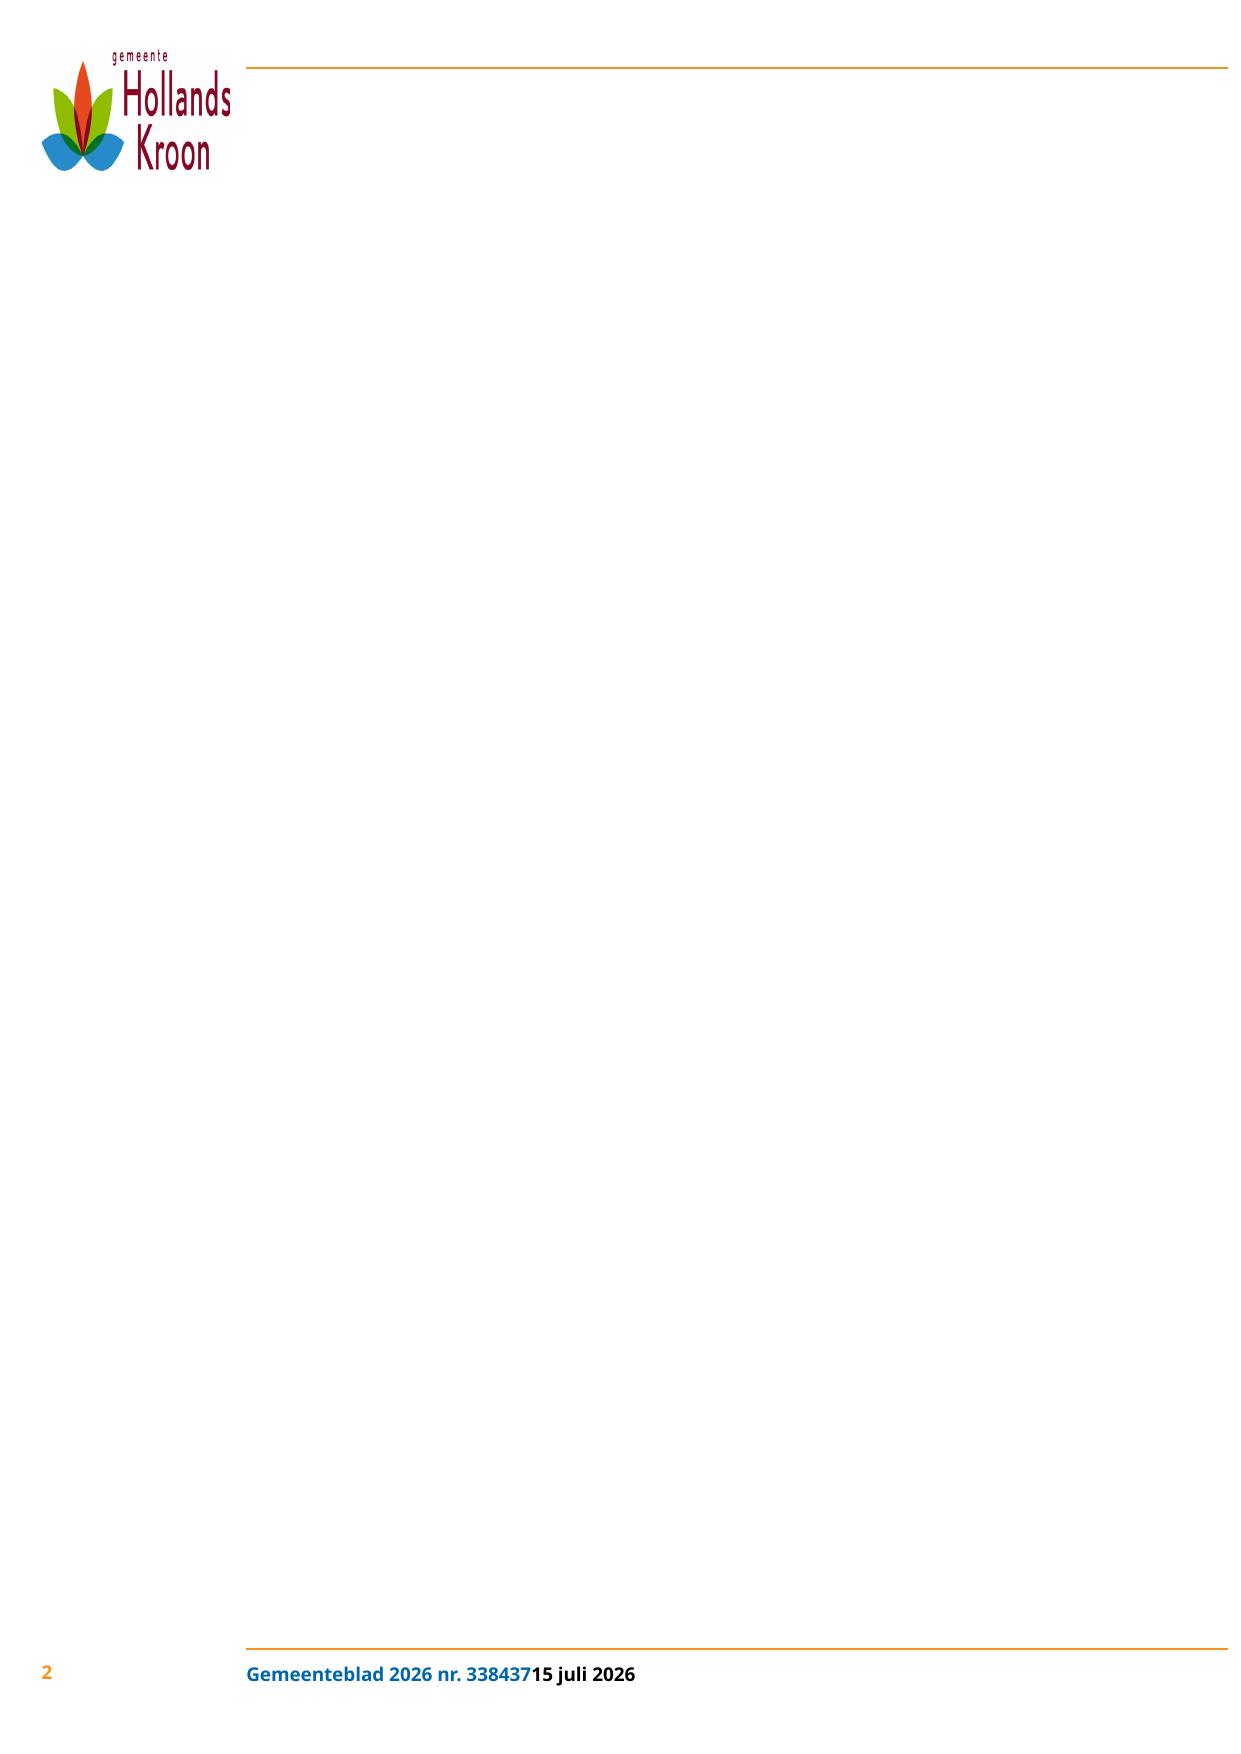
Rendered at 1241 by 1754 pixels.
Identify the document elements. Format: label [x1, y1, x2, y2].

picture [41, 47, 231, 172]
